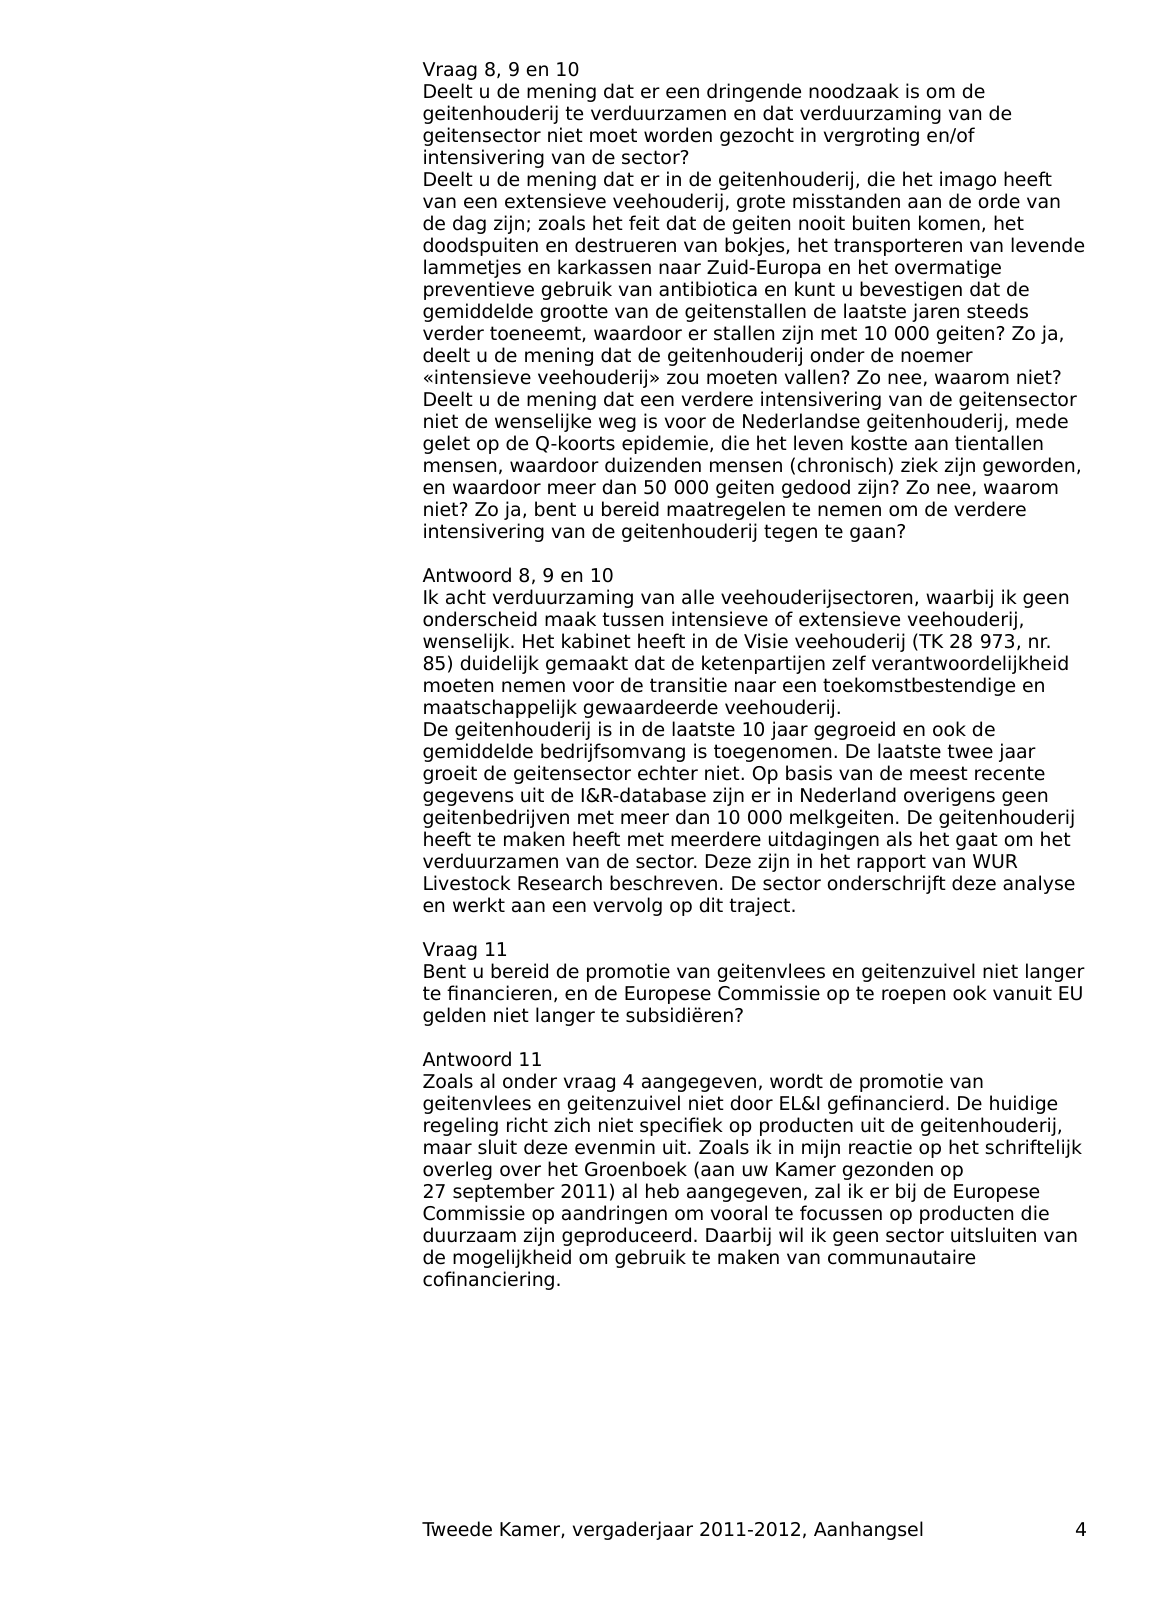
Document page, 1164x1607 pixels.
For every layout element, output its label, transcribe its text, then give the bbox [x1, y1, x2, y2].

text Ik acht verduurzaming van alle veehouderijsectoren, waarbij ik geen onderscheid maak tussen intensieve of extensieve veehouderij, wenselijk. Het kabinet heeft in de Visie veehouderij (TK 28 973, nr. 85) duidelijk gemaakt dat de ketenpartijen zelf verantwoordelijkheid moeten nemen voor de transitie naar een toekomstbestendige en maatschappelijk gewaardeerde veehouderij. [422, 587, 1087, 719]
text Antwoord 11 [422, 1049, 1087, 1071]
text Vraag 11 [422, 939, 1087, 961]
text De geitenhouderij is in de laatste 10 jaar gegroeid en ook de gemiddelde bedrijfsomvang is toegenomen. De laatste twee jaar groeit de geitensector echter niet. Op basis van de meest recente gegevens uit de I&R-database zijn er in Nederland overigens geen geitenbedrijven met meer dan 10 000 melkgeiten. De geitenhouderij heeft te maken heeft met meerdere uitdagingen als het gaat om het verduurzamen van de sector. Deze zijn in het rapport van WUR Livestock Research beschreven. De sector onderschrijft deze analyse en werkt aan een vervolg op dit traject. [422, 719, 1087, 916]
text Deelt u de mening dat een verdere intensivering van de geitensector niet de wenselijke weg is voor de Nederlandse geitenhouderij, mede gelet op de Q-koorts epidemie, die het leven kostte aan tientallen mensen, waardoor duizenden mensen (chronisch) ziek zijn geworden, en waardoor meer dan 50 000 geiten gedood zijn? Zo nee, waarom niet? Zo ja, bent u bereid maatregelen te nemen om de verdere intensivering van de geitenhouderij tegen te gaan? [422, 389, 1087, 543]
text Zoals al onder vraag 4 aangegeven, wordt de promotie van geitenvlees en geitenzuivel niet door EL&I gefinancierd. De huidige regeling richt zich niet specifiek op producten uit de geitenhouderij, maar sluit deze evenmin uit. Zoals ik in mijn reactie op het schriftelijk overleg over het Groenboek (aan uw Kamer gezonden op 27 september 2011) al heb aangegeven, zal ik er bij de Europese Commissie op aandringen om vooral te focussen op producten die duurzaam zijn geproduceerd. Daarbij wil ik geen sector uitsluiten van de mogelijkheid om gebruik te maken van communautaire cofinanciering. [422, 1071, 1087, 1291]
text Antwoord 8, 9 en 10 [422, 565, 1087, 587]
text Vraag 8, 9 en 10 [422, 59, 1087, 81]
text Bent u bereid de promotie van geitenvlees en geitenzuivel niet langer te financieren, en de Europese Commissie op te roepen ook vanuit EU gelden niet langer te subsidiëren? [422, 961, 1087, 1027]
text Deelt u de mening dat er in de geitenhouderij, die het imago heeft van een extensieve veehouderij, grote misstanden aan de orde van de dag zijn; zoals het feit dat de geiten nooit buiten komen, het doodspuiten en destrueren van bokjes, het transporteren van levende lammetjes en karkassen naar Zuid-Europa en het overmatige preventieve gebruik van antibiotica en kunt u bevestigen dat de gemiddelde grootte van de geitenstallen de laatste jaren steeds verder toeneemt, waardoor er stallen zijn met 10 000 geiten? Zo ja, deelt u de mening dat de geitenhouderij onder de noemer «intensieve veehouderij» zou moeten vallen? Zo nee, waarom niet? [422, 169, 1087, 389]
text Deelt u de mening dat er een dringende noodzaak is om de geitenhouderij te verduurzamen en dat verduurzaming van de geitensector niet moet worden gezocht in vergroting en/of intensivering van de sector? [422, 81, 1087, 169]
